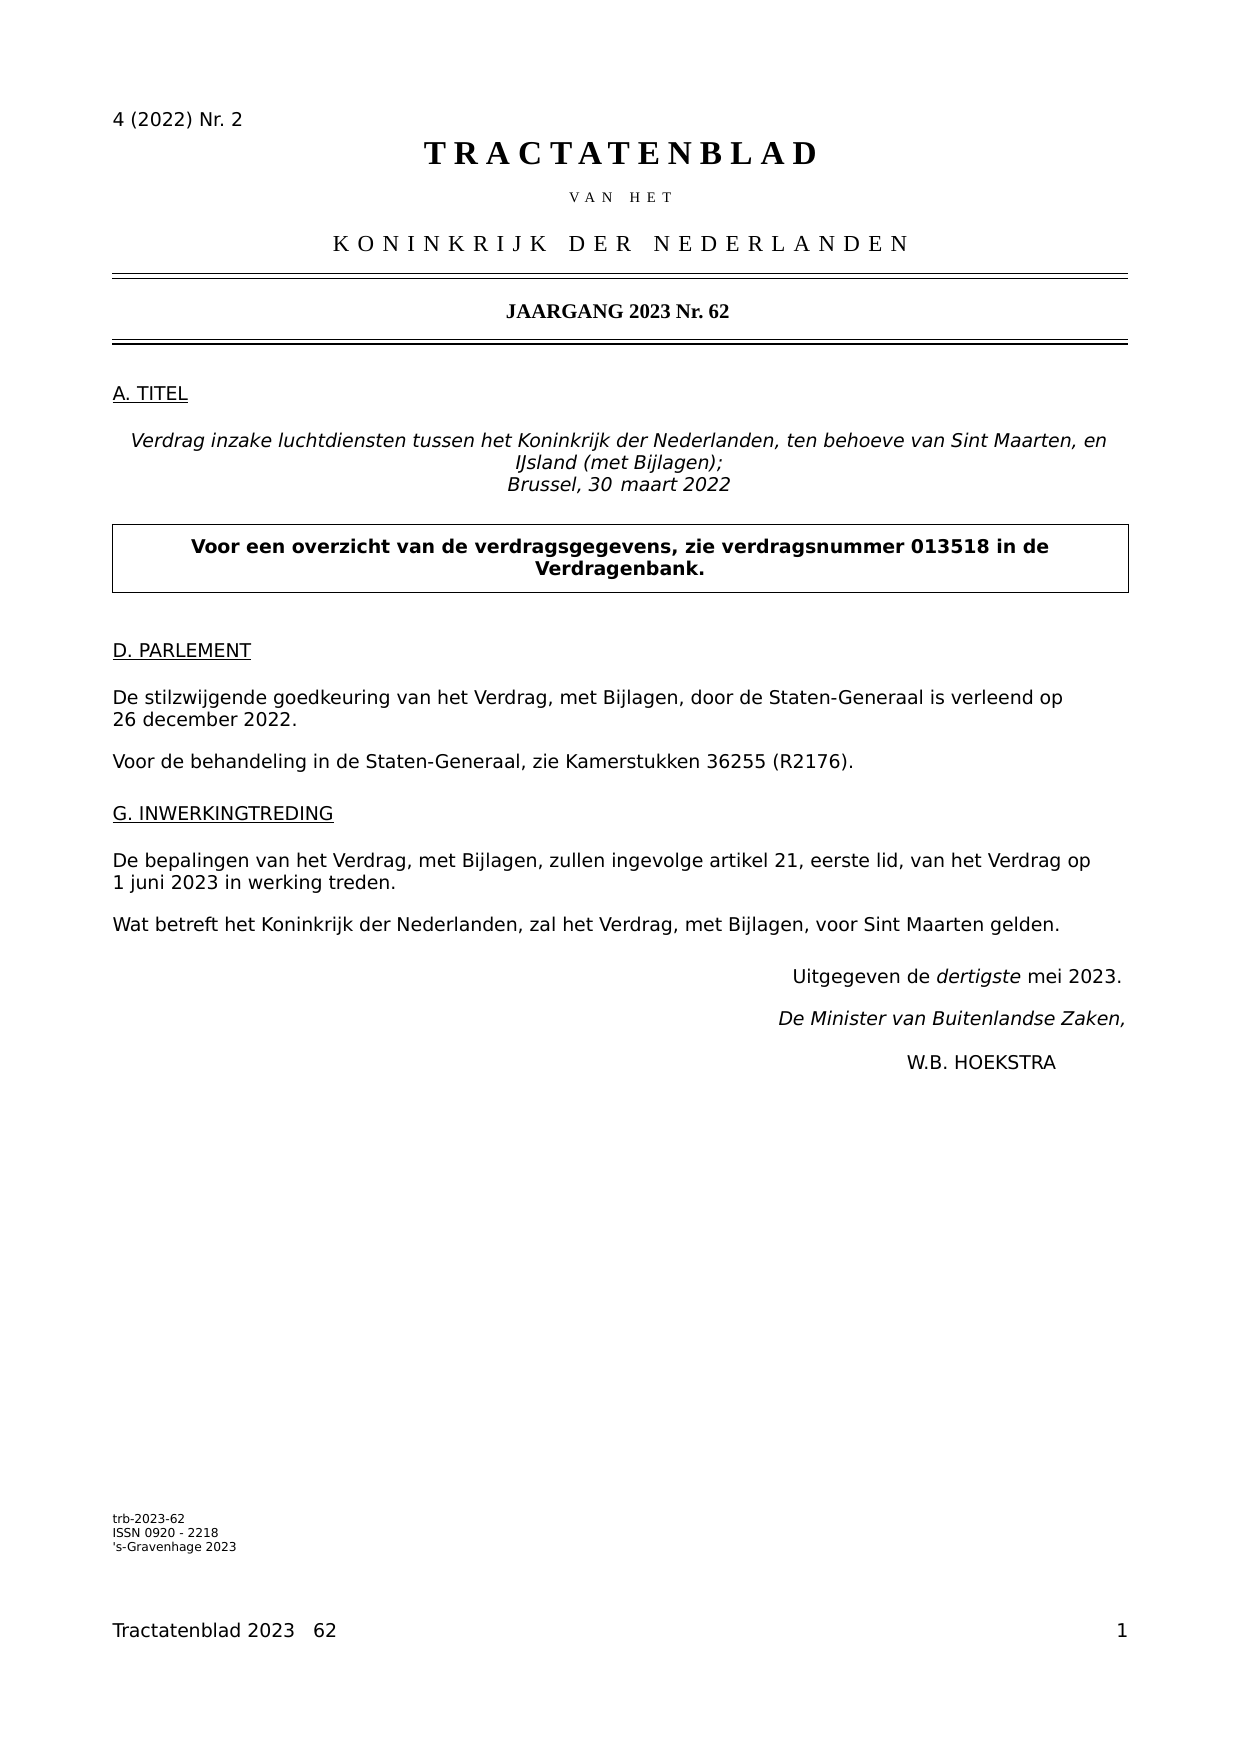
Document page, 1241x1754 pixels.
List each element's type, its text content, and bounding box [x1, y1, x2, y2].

text 's-Gravenhage 2023 [112, 1540, 346, 1554]
text VAN HET [112, 189, 1128, 206]
text Verdrag inzake luchtdiensten tussen het Koninkrijk der Nederlanden, ten behoeve van Sint Maarten, en IJsland (met Bijlagen); [112, 430, 1128, 474]
subtitle A. TITEL [112, 383, 1128, 405]
text Voor de behandeling in de Staten-Generaal, zie Kamerstukken 36255 (R2176). [112, 751, 1128, 773]
text De Minister van Buitenlandse Zaken, W.B. HOEKSTRA [112, 1008, 1128, 1074]
text Wat betreft het Koninkrijk der Nederlanden, zal het Verdrag, met Bijlagen, voor Sint Maarten gelden. [112, 914, 1128, 936]
text Uitgegeven de dertigste mei 2023. [112, 966, 1128, 988]
text 4 (2022) Nr. 2 [112, 109, 1128, 131]
text trb-2023-62 [112, 1512, 346, 1526]
subtitle D. PARLEMENT [112, 640, 1128, 662]
text TRACTATENBLAD [112, 133, 1128, 172]
text ISSN 0920 - 2218 [112, 1526, 346, 1540]
text De bepalingen van het Verdrag, met Bijlagen, zullen ingevolge artikel 21, eerste lid, van het Verdrag op 1 juni 2023 in werking treden. [112, 850, 1128, 894]
text Brussel, 30 maart 2022 [112, 474, 1128, 496]
subtitle G. INWERKINGTREDING [112, 803, 1128, 825]
text De stilzwijgende goedkeuring van het Verdrag, met Bijlagen, door de Staten-Generaal is verleend op 26 december 2022. [112, 687, 1128, 731]
text JAARGANG 2023 Nr. 62 [112, 299, 1128, 323]
text KONINKRIJK DER NEDERLANDEN [112, 229, 1128, 256]
